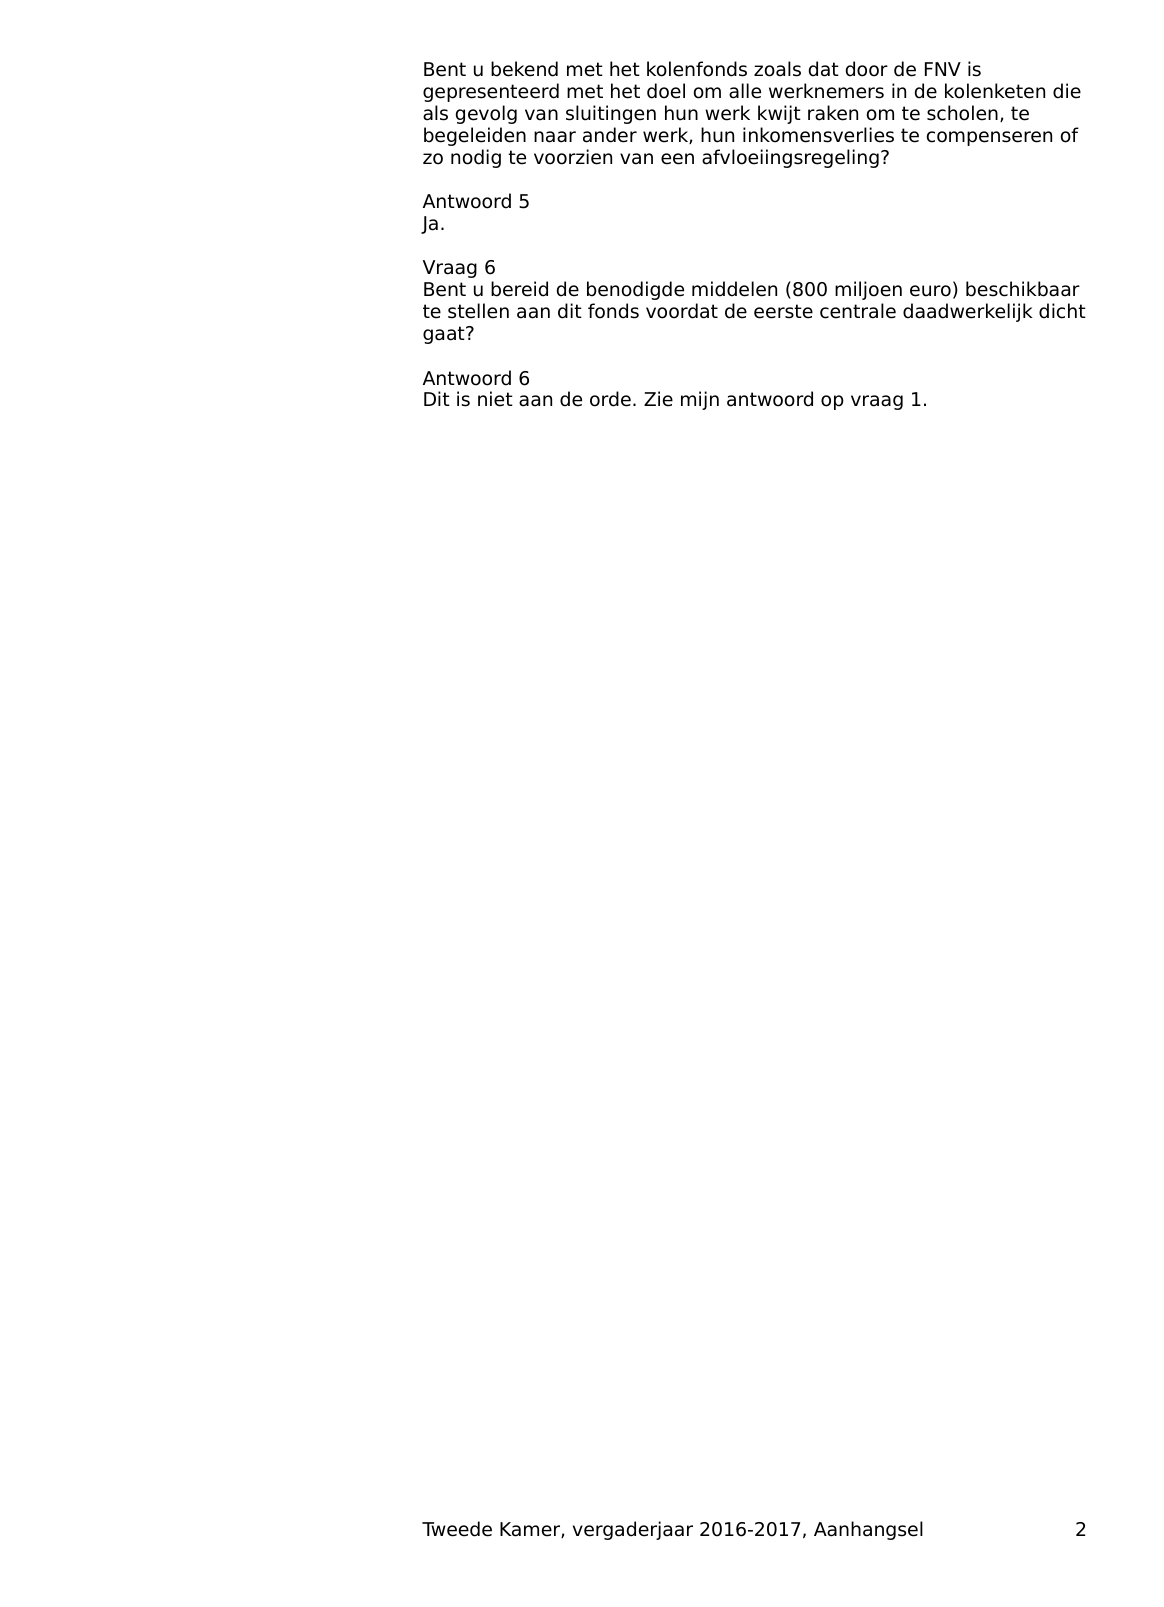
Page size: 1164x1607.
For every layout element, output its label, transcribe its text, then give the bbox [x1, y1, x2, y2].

text Antwoord 5 [422, 191, 1087, 213]
text Dit is niet aan de orde. Zie mijn antwoord op vraag 1. [422, 389, 1087, 411]
text Ja. [422, 213, 1087, 235]
text Bent u bekend met het kolenfonds zoals dat door de FNV is gepresenteerd met het doel om alle werknemers in de kolenketen die als gevolg van sluitingen hun werk kwijt raken om te scholen, te begeleiden naar ander werk, hun inkomensverlies te compenseren of zo nodig te voorzien van een afvloeiingsregeling? [422, 59, 1087, 169]
text Vraag 6 [422, 257, 1087, 279]
text Antwoord 6 [422, 367, 1087, 389]
text Bent u bereid de benodigde middelen (800 miljoen euro) beschikbaar te stellen aan dit fonds voordat de eerste centrale daadwerkelijk dicht gaat? [422, 279, 1087, 345]
